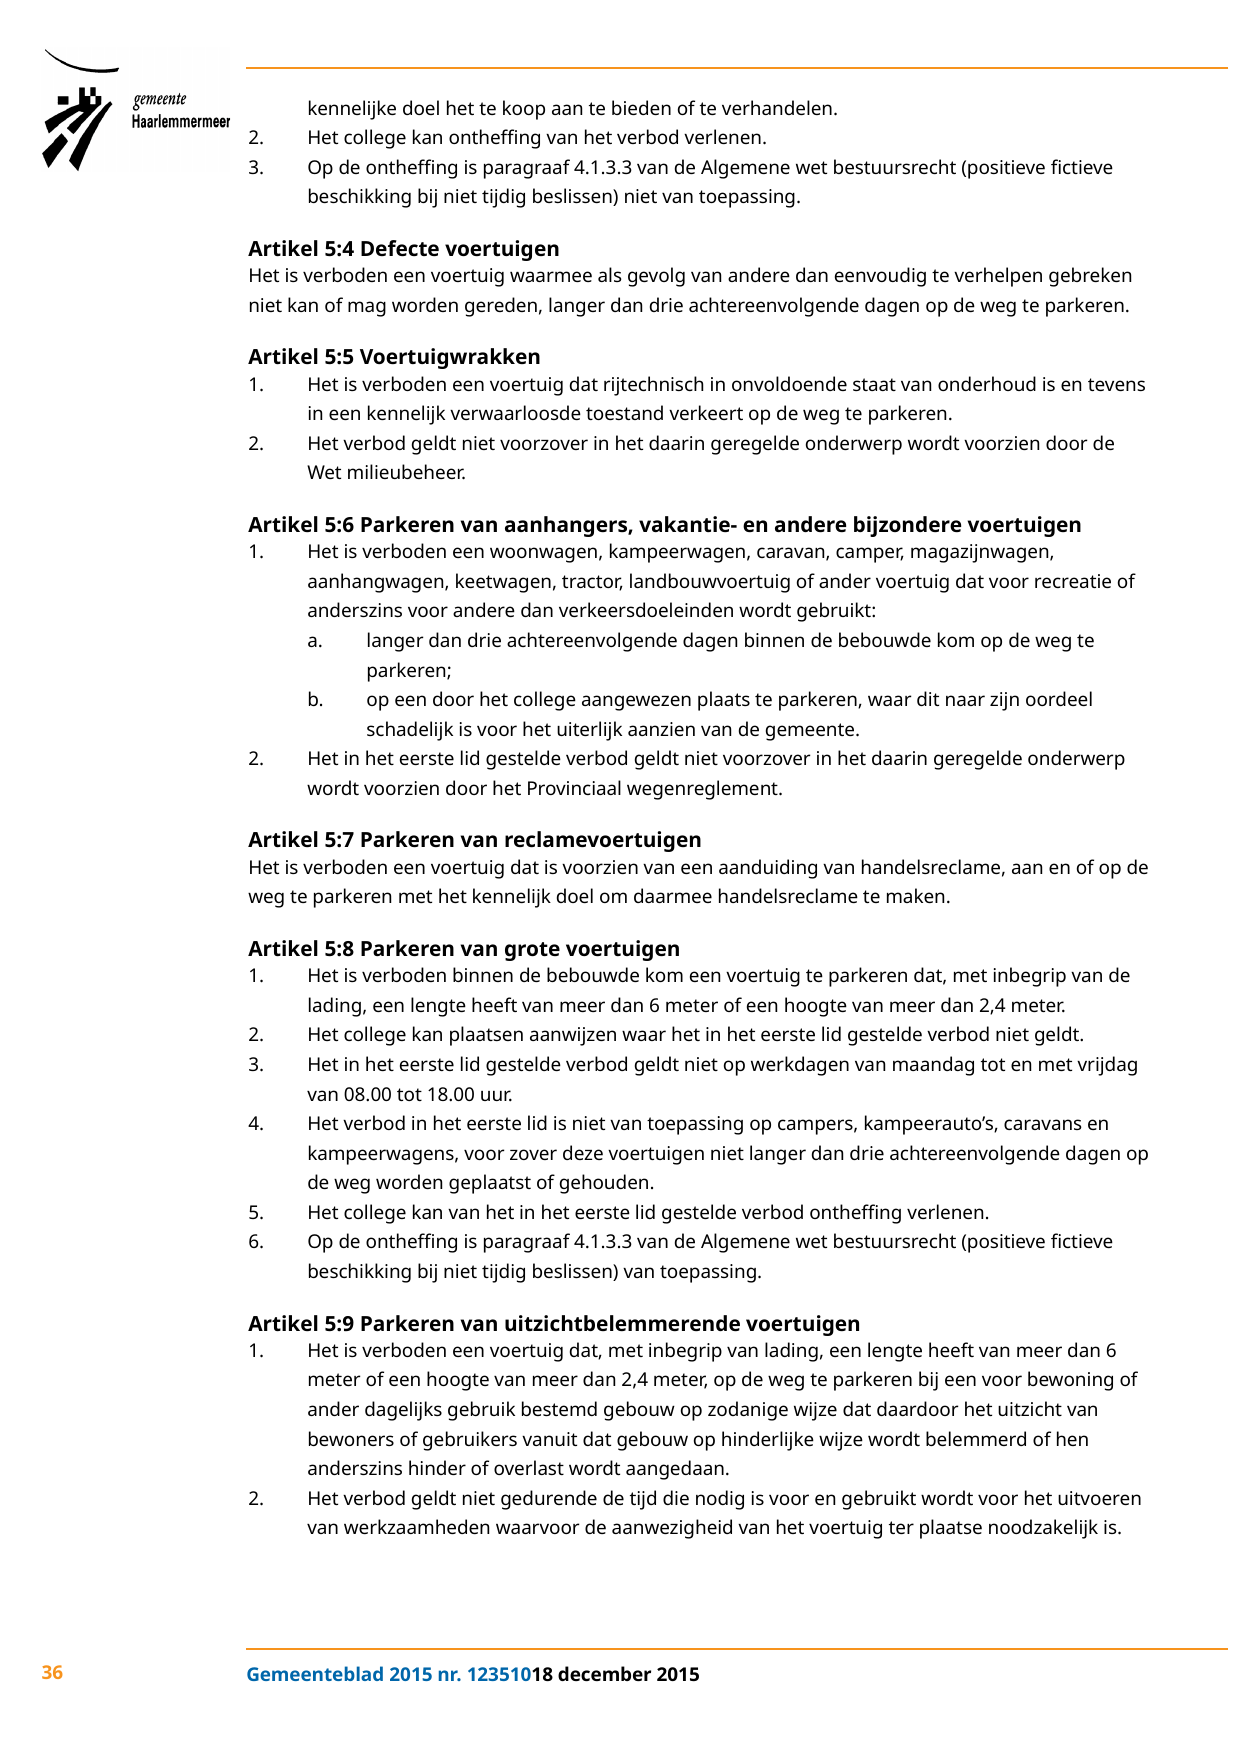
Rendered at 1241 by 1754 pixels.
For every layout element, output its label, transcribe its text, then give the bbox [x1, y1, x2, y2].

list Het in het eerste lid gestelde verbod geldt niet op werkdagen van maandag tot en met vrijdag van 08.00 tot 18.00 uur. [248, 1051, 1152, 1106]
list op een door het college aangewezen plaats te parkeren, waar dit naar zijn oordeel schadelijk is voor het uiterlijk aanzien van de gemeente. [307, 686, 1152, 742]
list Het is verboden binnen de bebouwde kom een voertuig te parkeren dat, met inbegrip van de lading, een lengte heeft van meer dan 6 meter of een hoogte van meer dan 2,4 meter. [248, 962, 1152, 1018]
list Op de ontheffing is paragraaf 4.1.3.3 van de Algemene wet bestuursrecht (positieve fictieve beschikking bij niet tijdig beslissen) niet van toepassing. [248, 154, 1152, 209]
list Het is verboden een voertuig dat rijtechnisch in onvoldoende staat van onderhoud is en tevens in een kennelijk verwaarloosde toestand verkeert op de weg te parkeren. [248, 371, 1152, 426]
list Het college kan ontheffing van het verbod verlenen. [248, 124, 1152, 150]
text Artikel 5:8 Parkeren van grote voertuigen [248, 934, 1152, 962]
text Het is verboden een voertuig waarmee als gevolg van andere dan eenvoudig te verhelpen gebreken niet kan of mag worden gereden, langer dan drie achtereenvolgende dagen op de weg te parkeren. [248, 262, 1152, 318]
list kennelijke doel het te koop aan te bieden of te verhandelen. [248, 95, 1152, 121]
list Het college kan plaatsen aanwijzen waar het in het eerste lid gestelde verbod niet geldt. [248, 1022, 1152, 1047]
list Het is verboden een woonwagen, kampeerwagen, caravan, camper, magazijnwagen, aanhangwagen, keetwagen, tractor, landbouwvoertuig of ander voertuig dat voor recreatie of anderszins voor andere dan verkeersdoeleinden wordt gebruikt: [248, 538, 1152, 623]
list Het verbod in het eerste lid is niet van toepassing op campers, kampeerauto’s, caravans en kampeerwagens, voor zover deze voertuigen niet langer dan drie achtereenvolgende dagen op de weg worden geplaatst of gehouden. [248, 1110, 1152, 1195]
list Het is verboden een voertuig dat, met inbegrip van lading, een lengte heeft van meer dan 6 meter of een hoogte van meer dan 2,4 meter, op de weg te parkeren bij een voor bewoning of ander dagelijks gebruik bestemd gebouw op zodanige wijze dat daardoor het uitzicht van bewoners of gebruikers vanuit dat gebouw op hinderlijke wijze wordt belemmerd of hen anderszins hinder of overlast wordt aangedaan. [248, 1337, 1152, 1481]
text Het is verboden een voertuig dat is voorzien van een aanduiding van handelsreclame, aan en of op de weg te parkeren met het kennelijk doel om daarmee handelsreclame te maken. [248, 854, 1152, 909]
text Artikel 5:6 Parkeren van aanhangers, vakantie- en andere bijzondere voertuigen [248, 510, 1152, 538]
picture [41, 47, 231, 172]
text Artikel 5:4 Defecte voertuigen [248, 234, 1152, 262]
list langer dan drie achtereenvolgende dagen binnen de bebouwde kom op de weg te parkeren; [307, 627, 1152, 682]
list Op de ontheffing is paragraaf 4.1.3.3 van de Algemene wet bestuursrecht (positieve fictieve beschikking bij niet tijdig beslissen) van toepassing. [248, 1229, 1152, 1284]
text Artikel 5:5 Voertuigwrakken [248, 342, 1152, 371]
list Het verbod geldt niet gedurende de tijd die nodig is voor en gebruikt wordt voor het uitvoeren van werkzaamheden waarvoor de aanwezigheid van het voertuig ter plaatse noodzakelijk is. [248, 1485, 1152, 1540]
list Het verbod geldt niet voorzover in het daarin geregelde onderwerp wordt voorzien door de Wet milieubeheer. [248, 430, 1152, 485]
text Artikel 5:9 Parkeren van uitzichtbelemmerende voertuigen [248, 1309, 1152, 1337]
list Het in het eerste lid gestelde verbod geldt niet voorzover in het daarin geregelde onderwerp wordt voorzien door het Provinciaal wegenreglement. [248, 746, 1152, 801]
text Artikel 5:7 Parkeren van reclamevoertuigen [248, 826, 1152, 854]
list Het college kan van het in het eerste lid gestelde verbod ontheffing verlenen. [248, 1199, 1152, 1225]
